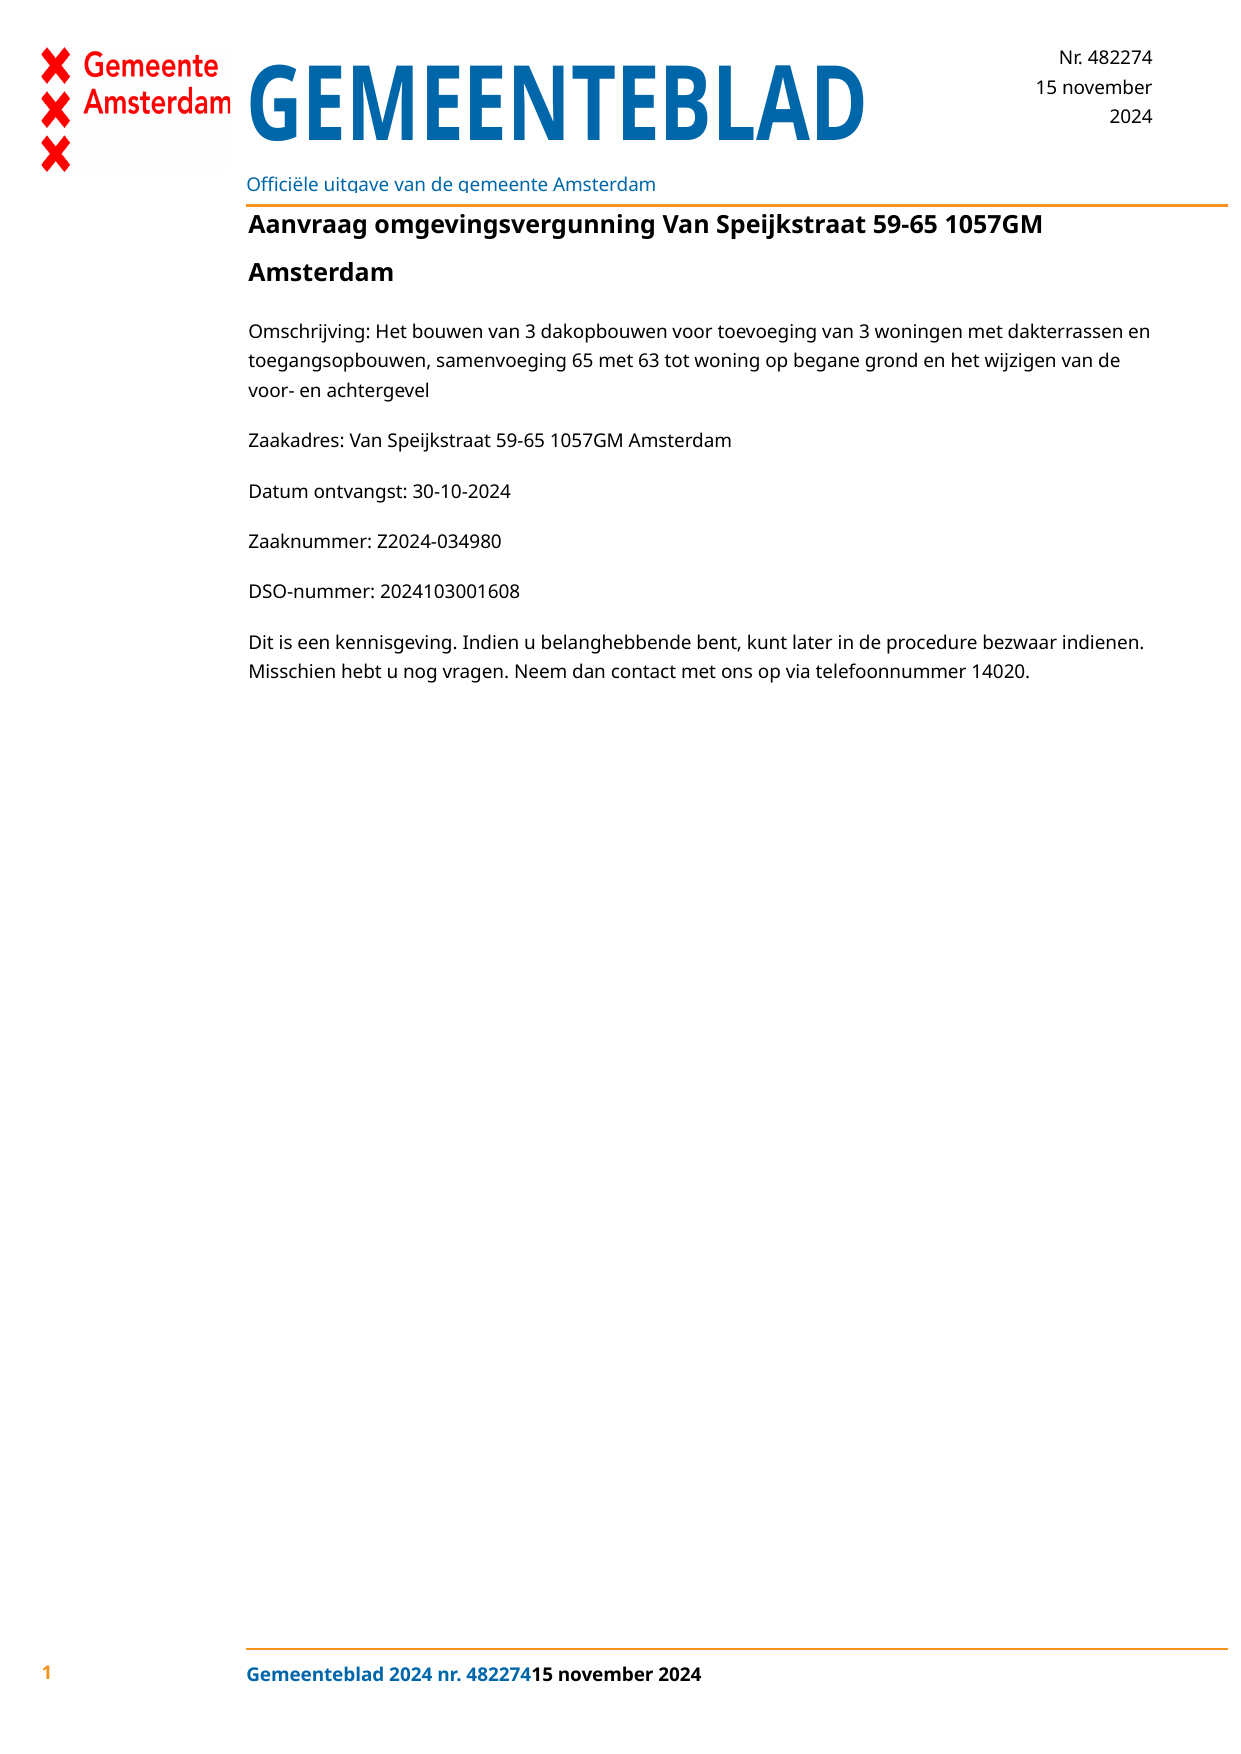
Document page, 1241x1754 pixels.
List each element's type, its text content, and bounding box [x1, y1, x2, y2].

text Omschrijving: Het bouwen van 3 dakopbouwen voor toevoeging van 3 woningen met dakterrassen en toegangsopbouwen, samenvoeging 65 met 63 tot woning op begane grond en het wijzigen van de voor- en achtergevel [248, 318, 1152, 403]
text Zaakadres: Van Speijkstraat 59-65 1057GM Amsterdam [248, 427, 1152, 453]
text Dit is een kennisgeving. Indien u belanghebbende bent, kunt later in de procedure bezwaar indienen. Misschien hebt u nog vragen. Neem dan contact met ons op via telefoonnummer 14020. [248, 629, 1152, 684]
picture [41, 47, 231, 172]
text Aanvraag omgevingsvergunning Van Speijkstraat 59-65 1057GM Amsterdam [248, 207, 1152, 288]
text Datum ontvangst: 30-10-2024 [248, 478, 1152, 504]
text DSO-nummer: 2024103001608 [248, 579, 1152, 604]
text Zaaknummer: Z2024-034980 [248, 528, 1152, 554]
